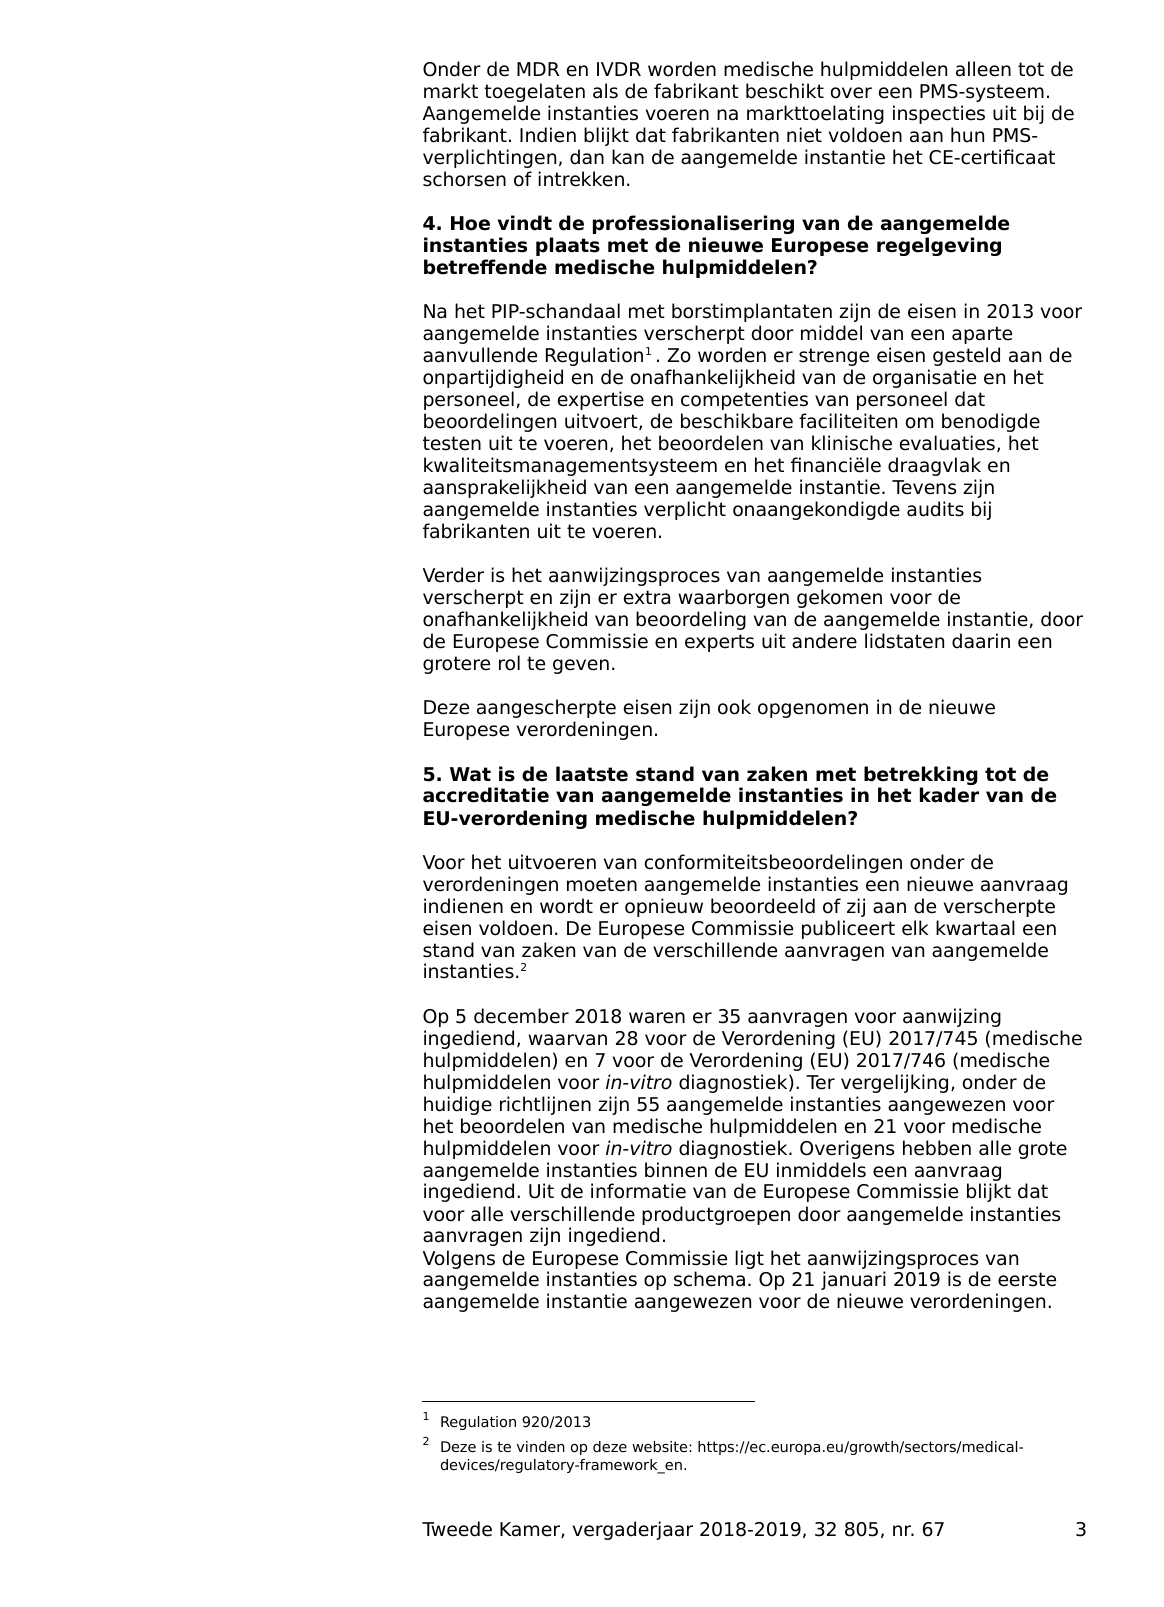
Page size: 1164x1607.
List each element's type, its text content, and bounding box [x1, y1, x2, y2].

text Voor het uitvoeren van conformiteitsbeoordelingen onder de verordeningen moeten aangemelde instanties een nieuwe aanvraag indienen en wordt er opnieuw beoordeeld of zij aan de verscherpte eisen voldoen. De Europese Commissie publiceert elk kwartaal een stand van zaken van de verschillende aanvragen van aangemelde instanties. [422, 852, 1087, 983]
text Deze is te vinden op deze website: https://ec.europa.eu/growth/sectors/medical-devices/regulatory-framework_en. [422, 1435, 1087, 1474]
text Regulation 920/2013 [422, 1410, 1087, 1432]
text Na het PIP-schandaal met borstimplantaten zijn de eisen in 2013 voor aangemelde instanties verscherpt door middel van een aparte aanvullende Regulation. Zo worden er strenge eisen gesteld aan de onpartijdigheid en de onafhankelijkheid van de organisatie en het personeel, de expertise en competenties van personeel dat beoordelingen uitvoert, de beschikbare faciliteiten om benodigde testen uit te voeren, het beoordelen van klinische evaluaties, het kwaliteitsmanagementsysteem en het financiële draagvlak en aansprakelijkheid van een aangemelde instantie. Tevens zijn aangemelde instanties verplicht onaangekondigde audits bij fabrikanten uit te voeren. [422, 301, 1087, 543]
text Onder de MDR en IVDR worden medische hulpmiddelen alleen tot de markt toegelaten als de fabrikant beschikt over een PMS-systeem. Aangemelde instanties voeren na markttoelating inspecties uit bij de fabrikant. Indien blijkt dat fabrikanten niet voldoen aan hun PMS-verplichtingen, dan kan de aangemelde instantie het CE-certificaat schorsen of intrekken. [422, 59, 1087, 191]
text Op 5 december 2018 waren er 35 aanvragen voor aanwijzing ingediend, waarvan 28 voor de Verordening (EU) 2017/745 (medische hulpmiddelen) en 7 voor de Verordening (EU) 2017/746 (medische hulpmiddelen voor in-vitro diagnostiek). Ter vergelijking, onder de huidige richtlijnen zijn 55 aangemelde instanties aangewezen voor het beoordelen van medische hulpmiddelen en 21 voor medische hulpmiddelen voor in-vitro diagnostiek. Overigens hebben alle grote aangemelde instanties binnen de EU inmiddels een aanvraag ingediend. Uit de informatie van de Europese Commissie blijkt dat voor alle verschillende productgroepen door aangemelde instanties aanvragen zijn ingediend. [422, 1006, 1087, 1247]
text 4. Hoe vindt de professionalisering van de aangemelde instanties plaats met de nieuwe Europese regelgeving betreffende medische hulpmiddelen? [422, 213, 1087, 279]
text Deze aangescherpte eisen zijn ook opgenomen in de nieuwe Europese verordeningen. [422, 697, 1087, 741]
text Verder is het aanwijzingsproces van aangemelde instanties verscherpt en zijn er extra waarborgen gekomen voor de onafhankelijkheid van beoordeling van de aangemelde instantie, door de Europese Commissie en experts uit andere lidstaten daarin een grotere rol te geven. [422, 565, 1087, 675]
text Volgens de Europese Commissie ligt het aanwijzingsproces van aangemelde instanties op schema. Op 21 januari 2019 is de eerste aangemelde instantie aangewezen voor de nieuwe verordeningen. [422, 1247, 1087, 1313]
text 5. Wat is de laatste stand van zaken met betrekking tot de accreditatie van aangemelde instanties in het kader van de EU-verordening medische hulpmiddelen? [422, 763, 1087, 829]
